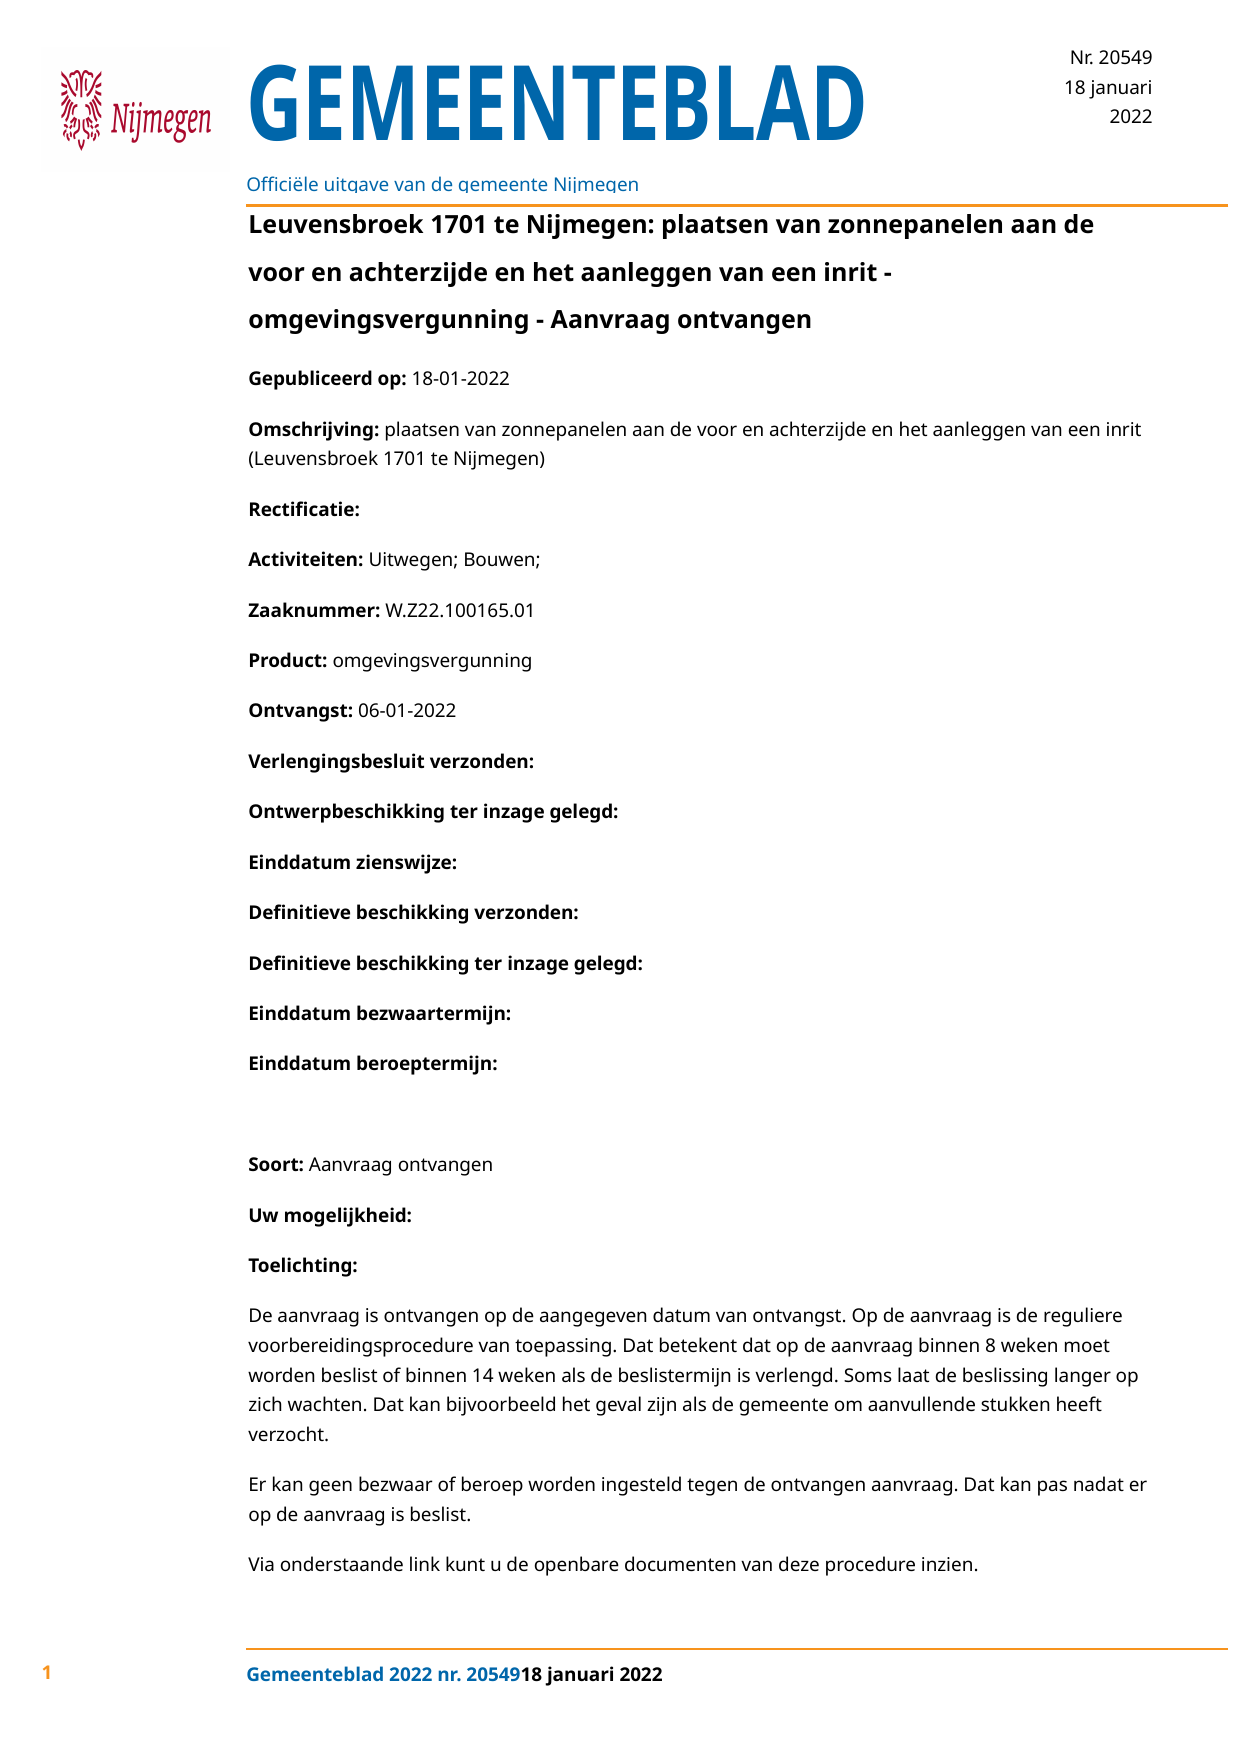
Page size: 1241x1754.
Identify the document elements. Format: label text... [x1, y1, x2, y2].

text Rectificatie: [248, 496, 1152, 522]
text Uw mogelijkheid: [248, 1202, 1152, 1227]
text Leuvensbroek 1701 te Nijmegen: plaatsen van zonnepanelen aan de voor en achterzijde en het aanleggen van een inrit - omgevingsvergunning - Aanvraag ontvangen [248, 207, 1152, 336]
text Definitieve beschikking verzonden: [248, 899, 1152, 925]
text De aanvraag is ontvangen op de aangegeven datum van ontvangst. Op de aanvraag is de reguliere voorbereidingsprocedure van toepassing. Dat betekent dat op de aanvraag binnen 8 weken moet worden beslist of binnen 14 weken als de beslistermijn is verlengd. Soms laat de beslissing langer op zich wachten. Dat kan bijvoorbeeld het geval zijn als de gemeente om aanvullende stukken heeft verzocht. [248, 1303, 1152, 1447]
text Product: omgevingsvergunning [248, 647, 1152, 673]
text Verlengingsbesluit verzonden: [248, 748, 1152, 774]
picture [41, 47, 231, 172]
text Toelichting: [248, 1252, 1152, 1278]
text Ontwerpbeschikking ter inzage gelegd: [248, 798, 1152, 824]
text Ontvangst: 06-01-2022 [248, 698, 1152, 723]
text Gepubliceerd op: 18-01-2022 [248, 366, 1152, 391]
text Zaaknummer: W.Z22.100165.01 [248, 597, 1152, 622]
text Definitieve beschikking ter inzage gelegd: [248, 950, 1152, 975]
text Via onderstaande link kunt u de openbare documenten van deze procedure inzien. [248, 1551, 1152, 1577]
text Einddatum beroeptermijn: [248, 1051, 1152, 1076]
text Omschrijving: plaatsen van zonnepanelen aan de voor en achterzijde en het aanleggen van een inrit (Leuvensbroek 1701 te Nijmegen) [248, 416, 1152, 471]
text Einddatum bezwaartermijn: [248, 1000, 1152, 1026]
text Er kan geen bezwaar of beroep worden ingesteld tegen de ontvangen aanvraag. Dat kan pas nadat er op de aanvraag is beslist. [248, 1471, 1152, 1527]
text Einddatum zienswijze: [248, 849, 1152, 874]
text Soort: Aanvraag ontvangen [248, 1151, 1152, 1177]
text Activiteiten: Uitwegen; Bouwen; [248, 546, 1152, 572]
